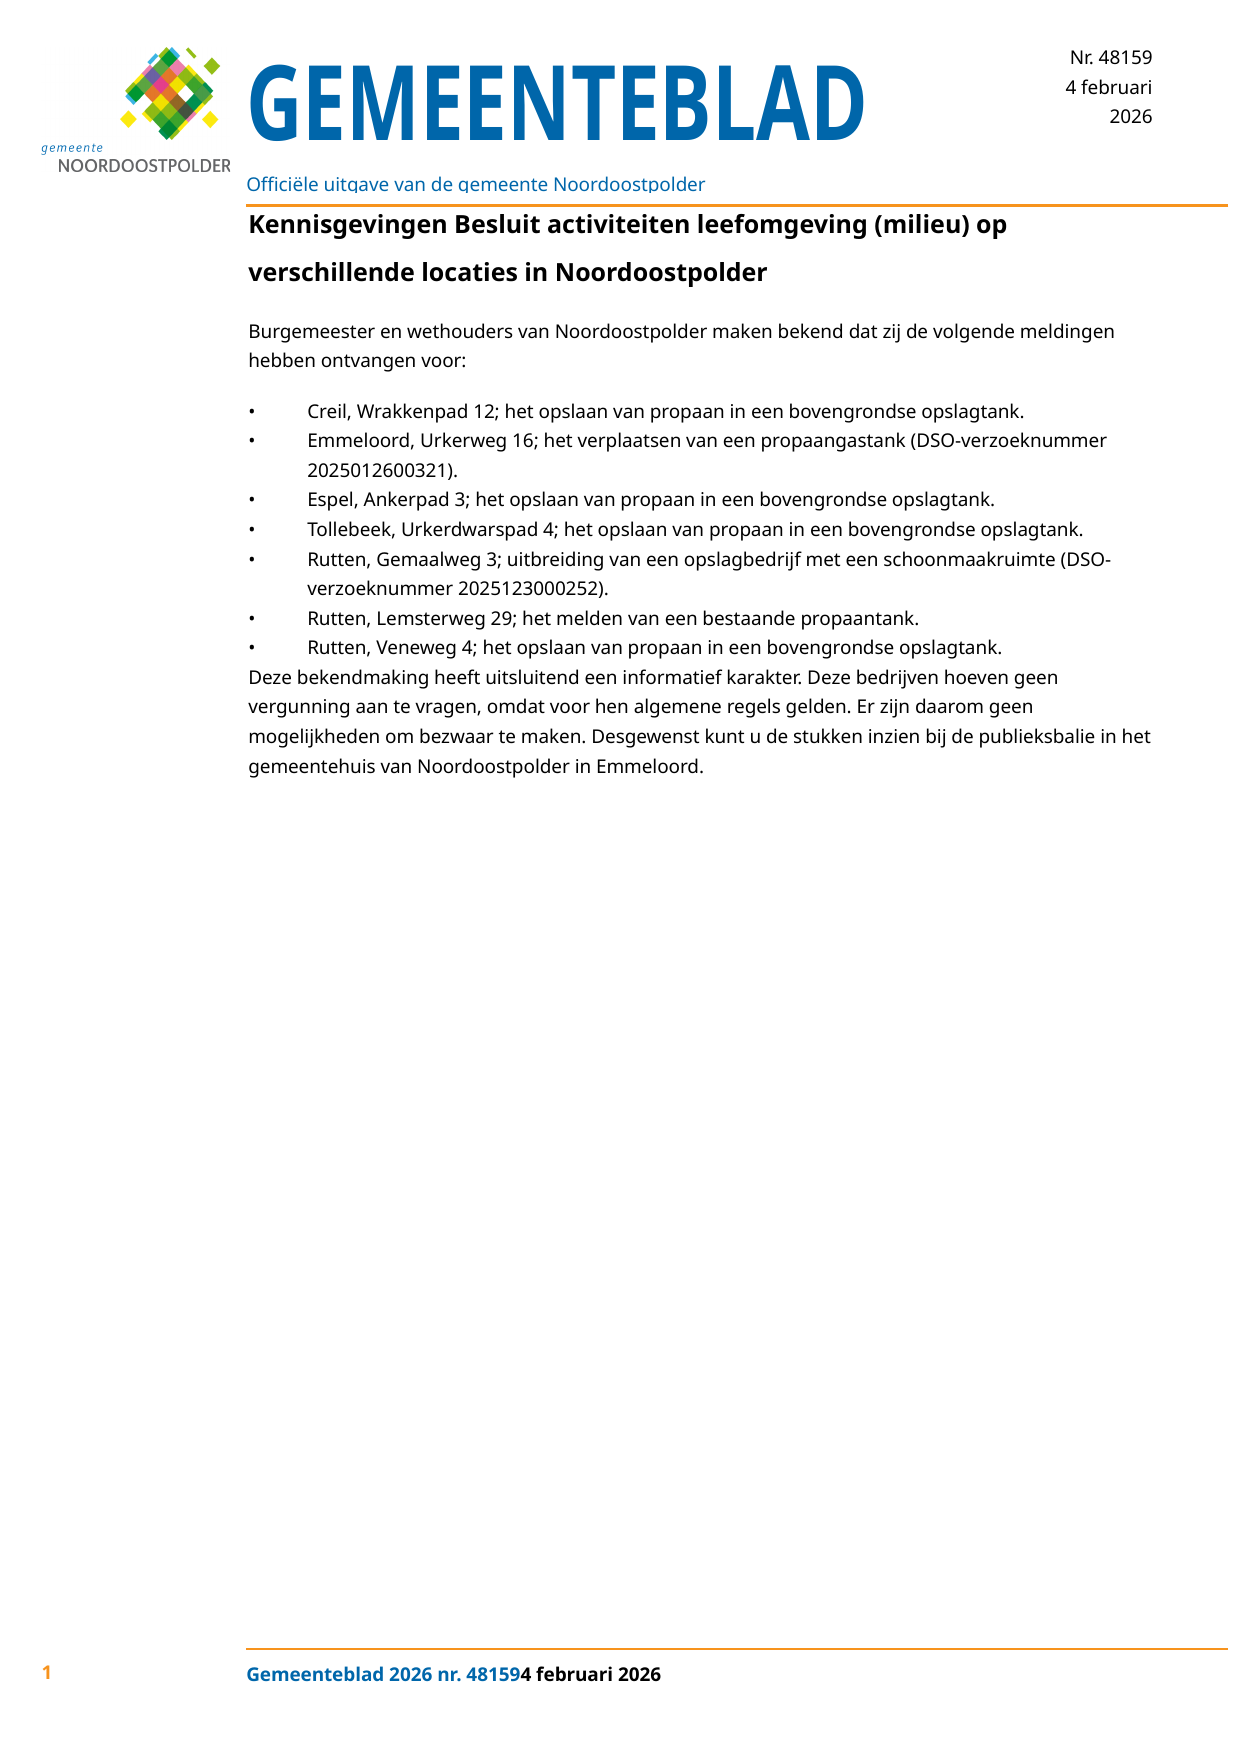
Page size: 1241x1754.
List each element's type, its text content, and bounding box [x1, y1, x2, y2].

text Burgemeester en wethouders van Noordoostpolder maken bekend dat zij de volgende meldingen hebben ontvangen voor: [248, 318, 1152, 373]
list Rutten, Gemaalweg 3; uitbreiding van een opslagbedrijf met een schoonmaakruimte (DSO-verzoeknummer 2025123000252). [248, 546, 1152, 601]
picture [41, 47, 231, 172]
list Rutten, Lemsterweg 29; het melden van een bestaande propaantank. [248, 605, 1152, 631]
list Creil, Wrakkenpad 12; het opslaan van propaan in een bovengrondse opslagtank. [248, 398, 1152, 424]
list Emmeloord, Urkerweg 16; het verplaatsen van een propaangastank (DSO-verzoeknummer 2025012600321). [248, 427, 1152, 483]
list Espel, Ankerpad 3; het opslaan van propaan in een bovengrondse opslagtank. [248, 487, 1152, 512]
text Deze bekendmaking heeft uitsluitend een informatief karakter. Deze bedrijven hoeven geen vergunning aan te vragen, omdat voor hen algemene regels gelden. Er zijn daarom geen mogelijkheden om bezwaar te maken. Desgewenst kunt u de stukken inzien bij de publieksbalie in het gemeentehuis van Noordoostpolder in Emmeloord. [248, 664, 1152, 779]
list Tollebeek, Urkerdwarspad 4; het opslaan van propaan in een bovengrondse opslagtank. [248, 516, 1152, 542]
text Kennisgevingen Besluit activiteiten leefomgeving (milieu) op verschillende locaties in Noordoostpolder [248, 207, 1152, 288]
list Rutten, Veneweg 4; het opslaan van propaan in een bovengrondse opslagtank. [248, 634, 1152, 660]
